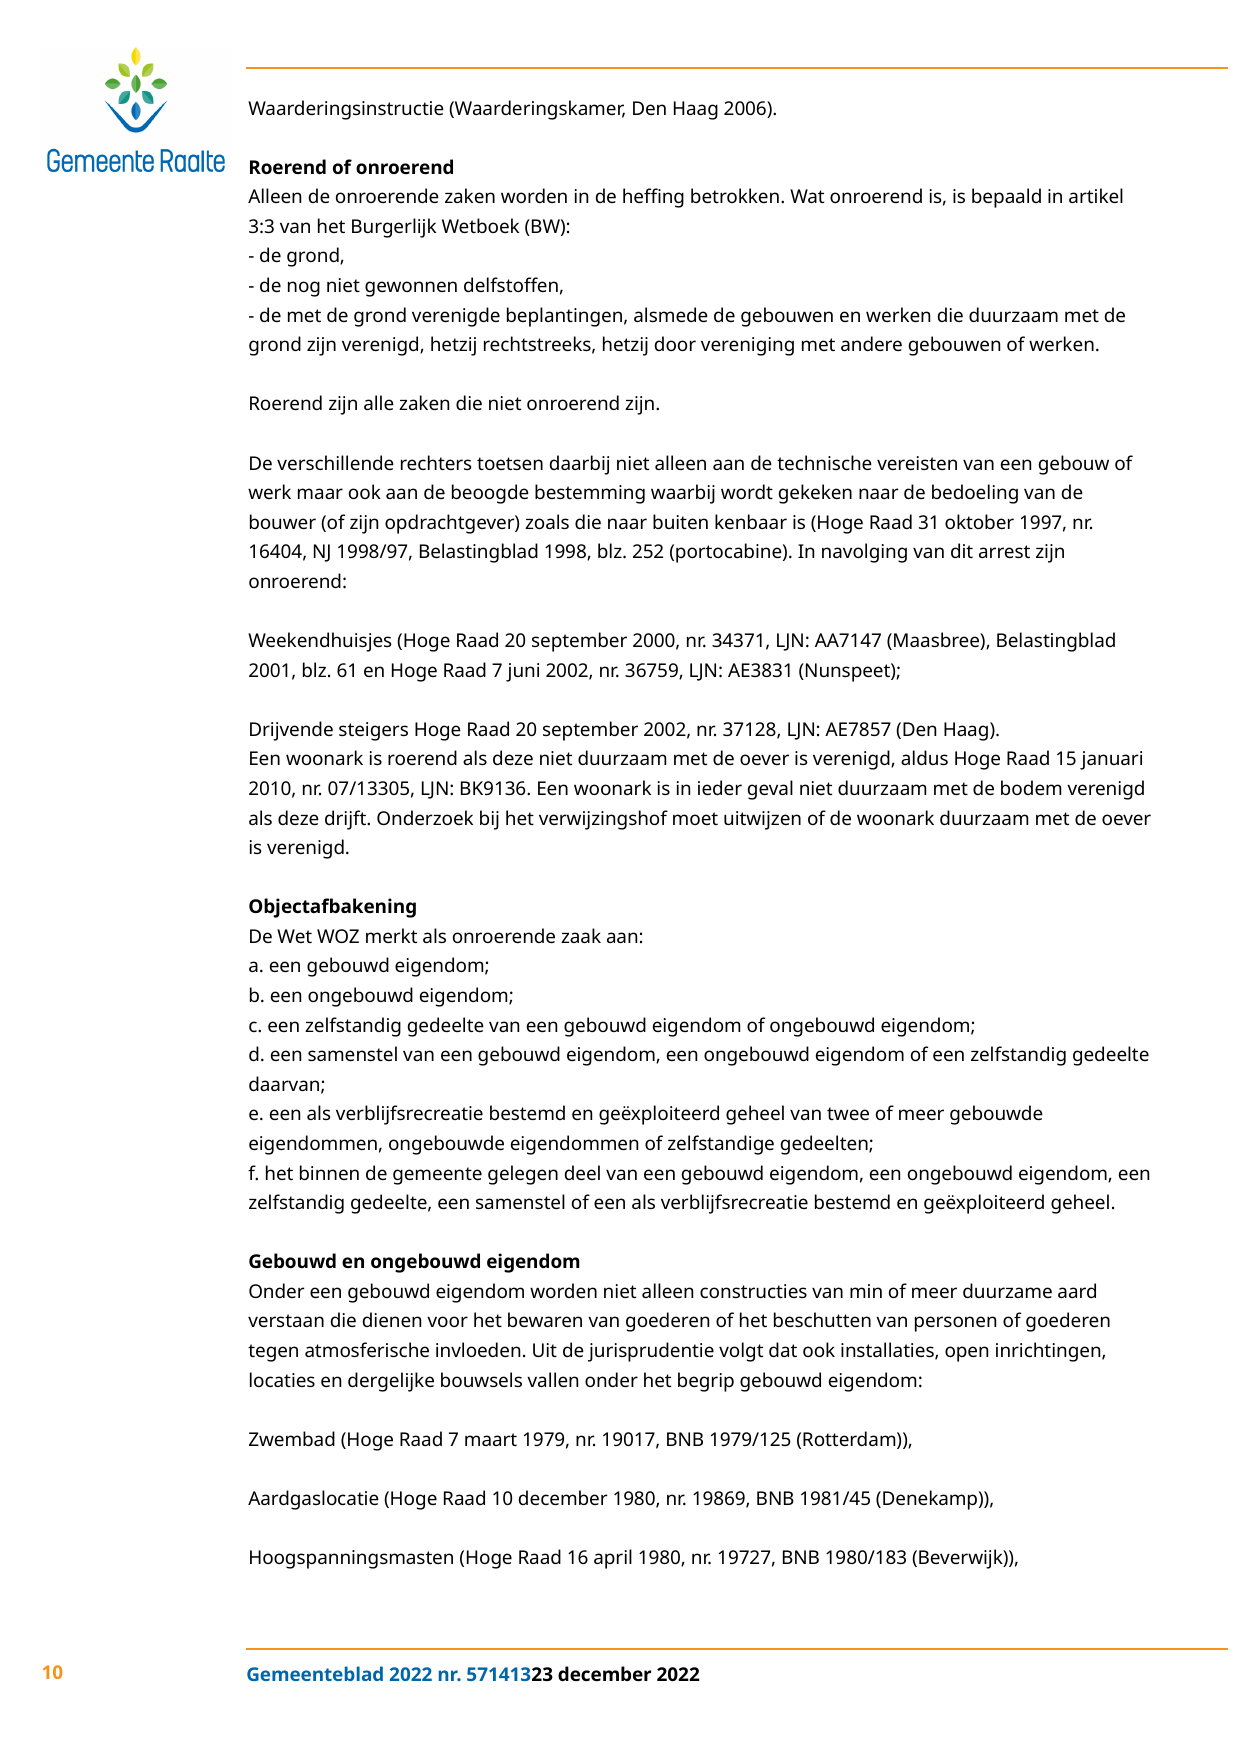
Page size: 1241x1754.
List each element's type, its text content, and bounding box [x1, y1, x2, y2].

text b. een ongebouwd eigendom; [248, 982, 1152, 1008]
text c. een zelfstandig gedeelte van een gebouwd eigendom of ongebouwd eigendom; [248, 1012, 1152, 1038]
text Objectafbakening [248, 893, 1152, 919]
text De Wet WOZ merkt als onroerende zaak aan: [248, 923, 1152, 949]
text Weekendhuisjes (Hoge Raad 20 september 2000, nr. 34371, LJN: AA7147 (Maasbree), Belastingblad 2001, blz. 61 en Hoge Raad 7 juni 2002, nr. 36759, LJN: AE3831 (Nunspeet); [248, 627, 1152, 683]
text - de nog niet gewonnen delfstoffen, [248, 272, 1152, 298]
text Roerend zijn alle zaken die niet onroerend zijn. [248, 391, 1152, 416]
text Waarderingsinstructie (Waarderingskamer, Den Haag 2006). [248, 95, 1152, 121]
text Alleen de onroerende zaken worden in de heffing betrokken. Wat onroerend is, is bepaald in artikel 3:3 van het Burgerlijk Wetboek (BW): [248, 183, 1152, 239]
text Gebouwd en ongebouwd eigendom [248, 1248, 1152, 1274]
text - de met de grond verenigde beplantingen, alsmede de gebouwen en werken die duurzaam met de grond zijn verenigd, hetzij rechtstreeks, hetzij door vereniging met andere gebouwen of werken. [248, 302, 1152, 357]
text Roerend of onroerend [248, 154, 1152, 180]
text e. een als verblijfsrecreatie bestemd en geëxploiteerd geheel van twee of meer gebouwde eigendommen, ongebouwde eigendommen of zelfstandige gedeelten; [248, 1101, 1152, 1156]
text Aardgaslocatie (Hoge Raad 10 december 1980, nr. 19869, BNB 1981/45 (Denekamp)), [248, 1485, 1152, 1511]
text - de grond, [248, 243, 1152, 268]
text Drijvende steigers Hoge Raad 20 september 2002, nr. 37128, LJN: AE7857 (Den Haag). [248, 716, 1152, 742]
text Een woonark is roerend als deze niet duurzaam met de oever is verenigd, aldus Hoge Raad 15 januari 2010, nr. 07/13305, LJN: BK9136. Een woonark is in ieder geval niet duurzaam met de bodem verenigd als deze drijft. Onderzoek bij het verwijzingshof moet uitwijzen of de woonark duurzaam met de oever is verenigd. [248, 746, 1152, 860]
text d. een samenstel van een gebouwd eigendom, een ongebouwd eigendom of een zelfstandig gedeelte daarvan; [248, 1041, 1152, 1097]
text Onder een gebouwd eigendom worden niet alleen constructies van min of meer duurzame aard verstaan die dienen voor het bewaren van goederen of het beschutten van personen of goederen tegen atmosferische invloeden. Uit de jurisprudentie volgt dat ook installaties, open inrichtingen, locaties en dergelijke bouwsels vallen onder het begrip gebouwd eigendom: [248, 1278, 1152, 1393]
picture [41, 47, 231, 172]
text De verschillende rechters toetsen daarbij niet alleen aan de technische vereisten van een gebouw of werk maar ook aan de beoogde bestemming waarbij wordt gekeken naar de bedoeling van de bouwer (of zijn opdrachtgever) zoals die naar buiten kenbaar is (Hoge Raad 31 oktober 1997, nr. 16404, NJ 1998/97, Belastingblad 1998, blz. 252 (portocabine). In navolging van dit arrest zijn onroerend: [248, 450, 1152, 594]
text a. een gebouwd eigendom; [248, 953, 1152, 978]
text Hoogspanningsmasten (Hoge Raad 16 april 1980, nr. 19727, BNB 1980/183 (Beverwijk)), [248, 1544, 1152, 1570]
text f. het binnen de gemeente gelegen deel van een gebouwd eigendom, een ongebouwd eigendom, een zelfstandig gedeelte, een samenstel of een als verblijfsrecreatie bestemd en geëxploiteerd geheel. [248, 1160, 1152, 1215]
text Zwembad (Hoge Raad 7 maart 1979, nr. 19017, BNB 1979/125 (Rotterdam)), [248, 1426, 1152, 1452]
